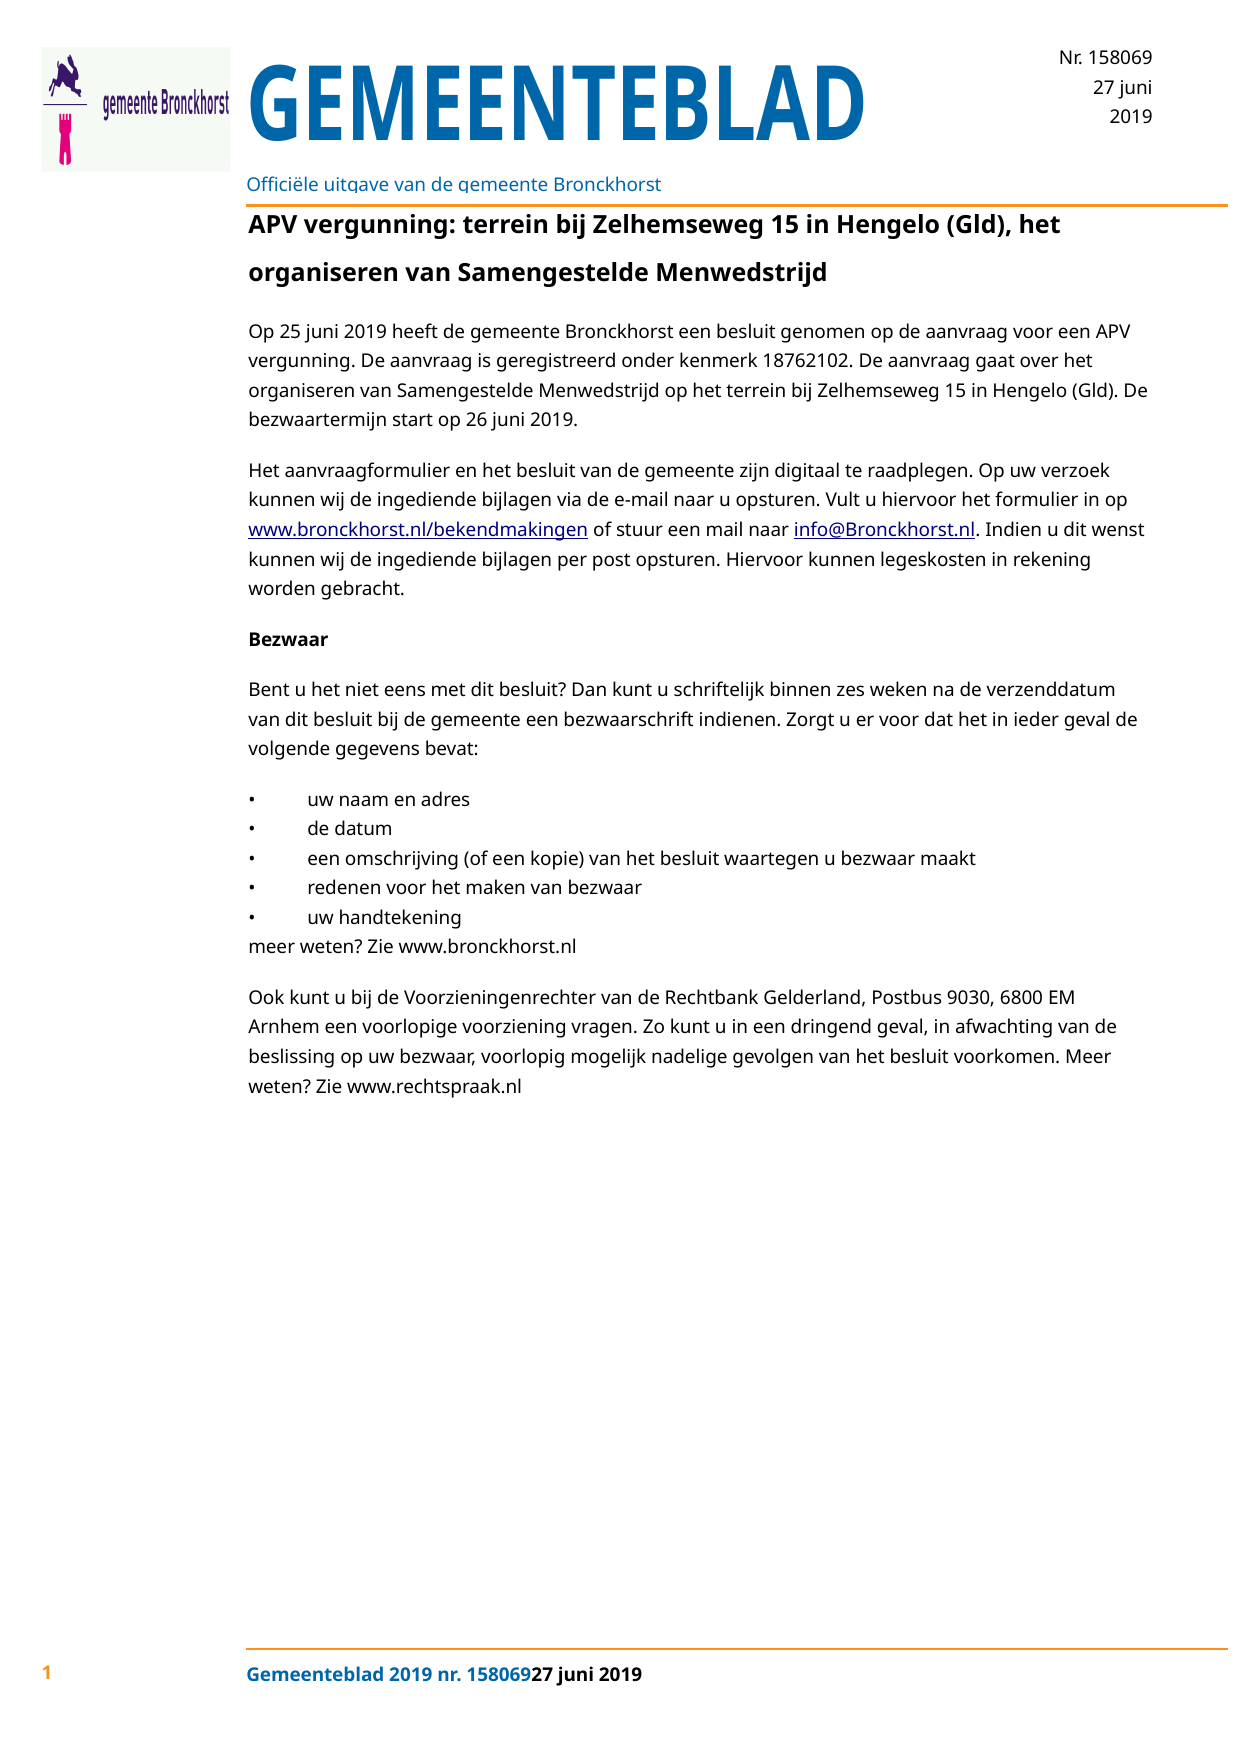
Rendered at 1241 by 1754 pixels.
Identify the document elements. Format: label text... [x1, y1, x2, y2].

text APV vergunning: terrein bij Zelhemseweg 15 in Hengelo (Gld), het organiseren van Samengestelde Menwedstrijd [248, 207, 1152, 288]
text Op 25 juni 2019 heeft de gemeente Bronckhorst een besluit genomen op de aanvraag voor een APV vergunning. De aanvraag is geregistreerd onder kenmerk 18762102. De aanvraag gaat over het organiseren van Samengestelde Menwedstrijd op het terrein bij Zelhemseweg 15 in Hengelo (Gld). De bezwaartermijn start op 26 juni 2019. [248, 318, 1152, 432]
text Bezwaar [248, 626, 1152, 652]
list redenen voor het maken van bezwaar [248, 874, 1152, 900]
picture [41, 47, 231, 172]
list uw naam en adres [248, 786, 1152, 812]
text Bent u het niet eens met dit besluit? Dan kunt u schriftelijk binnen zes weken na de verzenddatum van dit besluit bij de gemeente een bezwaarschrift indienen. Zorgt u er voor dat het in ieder geval de volgende gegevens bevat: [248, 676, 1152, 761]
text Ook kunt u bij de Voorzieningenrechter van de Rechtbank Gelderland, Postbus 9030, 6800 EM Arnhem een voorlopige voorziening vragen. Zo kunt u in een dringend geval, in afwachting van de beslissing op uw bezwaar, voorlopig mogelijk nadelige gevolgen van het besluit voorkomen. Meer weten? Zie www.rechtspraak.nl [248, 984, 1152, 1099]
list uw handtekening [248, 904, 1152, 930]
list een omschrijving (of een kopie) van het besluit waartegen u bezwaar maakt [248, 845, 1152, 871]
text Het aanvraagformulier en het besluit van de gemeente zijn digitaal te raadplegen. Op uw verzoek kunnen wij de ingediende bijlagen via de e-mail naar u opsturen. Vult u hiervoor het formulier in op www.bronckhorst.nl/bekendmakingen of stuur een mail naar info@Bronckhorst.nl. Indien u dit wenst kunnen wij de ingediende bijlagen per post opsturen. Hiervoor kunnen legeskosten in rekening worden gebracht. [248, 457, 1152, 601]
list de datum [248, 815, 1152, 841]
text meer weten? Zie www.bronckhorst.nl [248, 934, 1152, 959]
